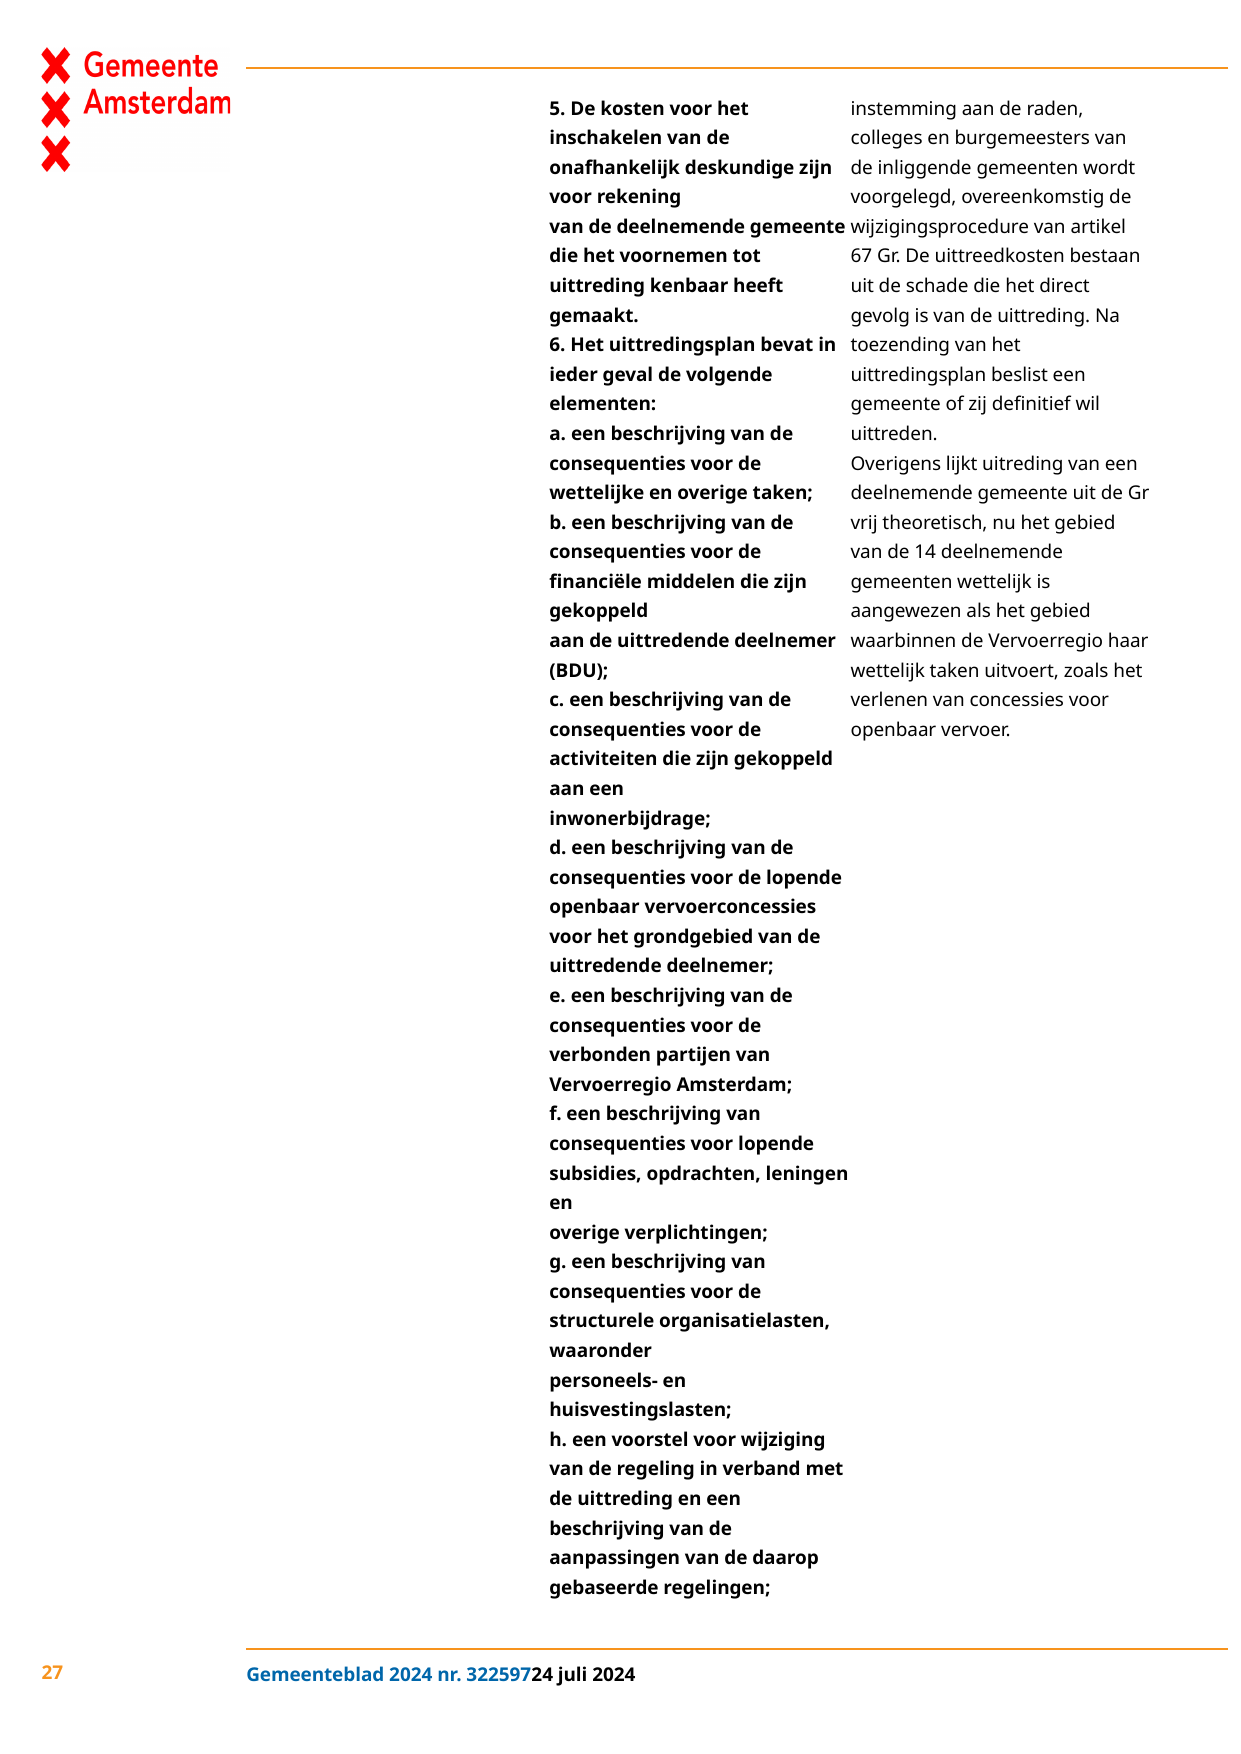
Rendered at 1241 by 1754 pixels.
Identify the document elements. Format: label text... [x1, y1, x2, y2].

table_cell instemming aan de raden, colleges en burgemeesters van de inliggende gemeenten wordt voorgelegd, overeenkomstig de wijzigingsprocedure van artikel 67 Gr. De uittreedkosten bestaan uit de schade die het direct gevolg is van de uittreding. Na toezending van het uittredingsplan beslist een gemeente of zij definitief wil uittreden. Overigens lijkt uitreding van een deelnemende gemeente uit de Gr vrij theoretisch, nu het gebied van de 14 deelnemende gemeenten wettelijk is aangewezen als het gebied waarbinnen de Vervoerregio haar wettelijk taken uitvoert, zoals het verlenen van concessies voor openbaar vervoer. [850, 95, 1152, 1600]
table_cell 5. De kosten voor het inschakelen van de onafhankelijk deskundige zijn voor rekening van de deelnemende gemeente die het voornemen tot uittreding kenbaar heeft gemaakt. 6. Het uittredingsplan bevat in ieder geval de volgende elementen: a. een beschrijving van de consequenties voor de wettelijke en overige taken; b. een beschrijving van de consequenties voor de financiële middelen die zijn gekoppeld aan de uittredende deelnemer (BDU); c. een beschrijving van de consequenties voor de activiteiten die zijn gekoppeld aan een inwonerbijdrage; d. een beschrijving van de consequenties voor de lopende openbaar vervoerconcessies voor het grondgebied van de uittredende deelnemer; e. een beschrijving van de consequenties voor de verbonden partijen van Vervoerregio Amsterdam; f. een beschrijving van consequenties voor lopende subsidies, opdrachten, leningen en overige verplichtingen; g. een beschrijving van consequenties voor de structurele organisatielasten, waaronder personeels- en huisvestingslasten; h. een voorstel voor wijziging van de regeling in verband met de uittreding en een beschrijving van de aanpassingen van de daarop gebaseerde regelingen; [549, 95, 850, 1600]
picture [41, 47, 231, 172]
table_cell [248, 95, 549, 1600]
